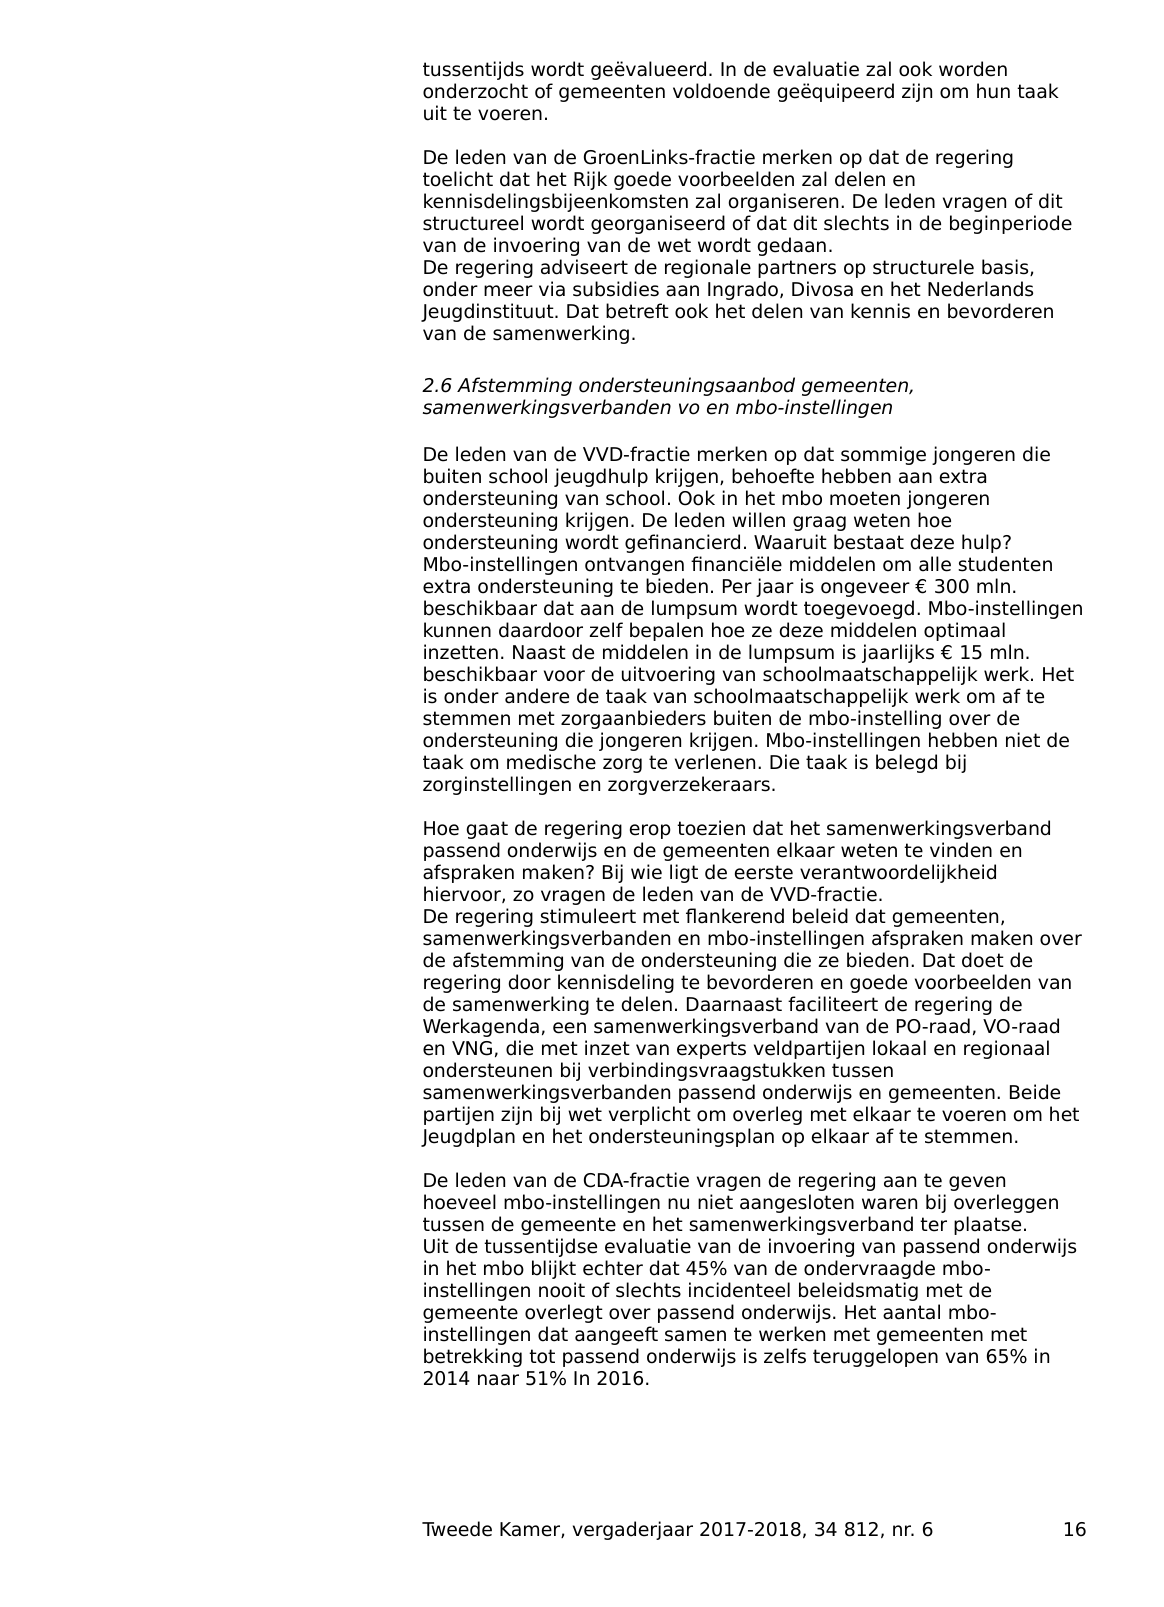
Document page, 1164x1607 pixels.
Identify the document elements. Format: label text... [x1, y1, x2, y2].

text Hoe gaat de regering erop toezien dat het samenwerkingsverband passend onderwijs en de gemeenten elkaar weten te vinden en afspraken maken? Bij wie ligt de eerste verantwoordelijkheid hiervoor, zo vragen de leden van de VVD-fractie. [422, 818, 1087, 906]
text tussentijds wordt geëvalueerd. In de evaluatie zal ook worden onderzocht of gemeenten voldoende geëquipeerd zijn om hun taak uit te voeren. [422, 59, 1087, 125]
text Mbo-instellingen ontvangen financiële middelen om alle studenten extra ondersteuning te bieden. Per jaar is ongeveer € 300 mln. beschikbaar dat aan de lumpsum wordt toegevoegd. Mbo-instellingen kunnen daardoor zelf bepalen hoe ze deze middelen optimaal inzetten. Naast de middelen in de lumpsum is jaarlijks € 15 mln. beschikbaar voor de uitvoering van schoolmaatschappelijk werk. Het is onder andere de taak van schoolmaatschappelijk werk om af te stemmen met zorgaanbieders buiten de mbo-instelling over de ondersteuning die jongeren krijgen. Mbo-instellingen hebben niet de taak om medische zorg te verlenen. Die taak is belegd bij zorginstellingen en zorgverzekeraars. [422, 554, 1087, 796]
text De leden van de GroenLinks-fractie merken op dat de regering toelicht dat het Rijk goede voorbeelden zal delen en kennisdelingsbijeenkomsten zal organiseren. De leden vragen of dit structureel wordt georganiseerd of dat dit slechts in de beginperiode van de invoering van de wet wordt gedaan. [422, 147, 1087, 257]
text Uit de tussentijdse evaluatie van de invoering van passend onderwijs in het mbo blijkt echter dat 45% van de ondervraagde mbo-instellingen nooit of slechts incidenteel beleidsmatig met de gemeente overlegt over passend onderwijs. Het aantal mbo-instellingen dat aangeeft samen te werken met gemeenten met betrekking tot passend onderwijs is zelfs teruggelopen van 65% in 2014 naar 51% In 2016. [422, 1236, 1087, 1389]
subtitle 2.6 Afstemming ondersteuningsaanbod gemeenten, samenwerkingsverbanden vo en mbo-instellingen [422, 375, 1087, 419]
text De regering adviseert de regionale partners op structurele basis, onder meer via subsidies aan Ingrado, Divosa en het Nederlands Jeugdinstituut. Dat betreft ook het delen van kennis en bevorderen van de samenwerking. [422, 257, 1087, 345]
text De regering stimuleert met flankerend beleid dat gemeenten, samenwerkingsverbanden en mbo-instellingen afspraken maken over de afstemming van de ondersteuning die ze bieden. Dat doet de regering door kennisdeling te bevorderen en goede voorbeelden van de samenwerking te delen. Daarnaast faciliteert de regering de Werkagenda, een samenwerkingsverband van de PO-raad, VO-raad en VNG, die met inzet van experts veldpartijen lokaal en regionaal ondersteunen bij verbindingsvraagstukken tussen samenwerkingsverbanden passend onderwijs en gemeenten. Beide partijen zijn bij wet verplicht om overleg met elkaar te voeren om het Jeugdplan en het ondersteuningsplan op elkaar af te stemmen. [422, 906, 1087, 1147]
text De leden van de CDA-fractie vragen de regering aan te geven hoeveel mbo-instellingen nu niet aangesloten waren bij overleggen tussen de gemeente en het samenwerkingsverband ter plaatse. [422, 1170, 1087, 1236]
text De leden van de VVD-fractie merken op dat sommige jongeren die buiten school jeugdhulp krijgen, behoefte hebben aan extra ondersteuning van school. Ook in het mbo moeten jongeren ondersteuning krijgen. De leden willen graag weten hoe ondersteuning wordt gefinancierd. Waaruit bestaat deze hulp? [422, 444, 1087, 554]
